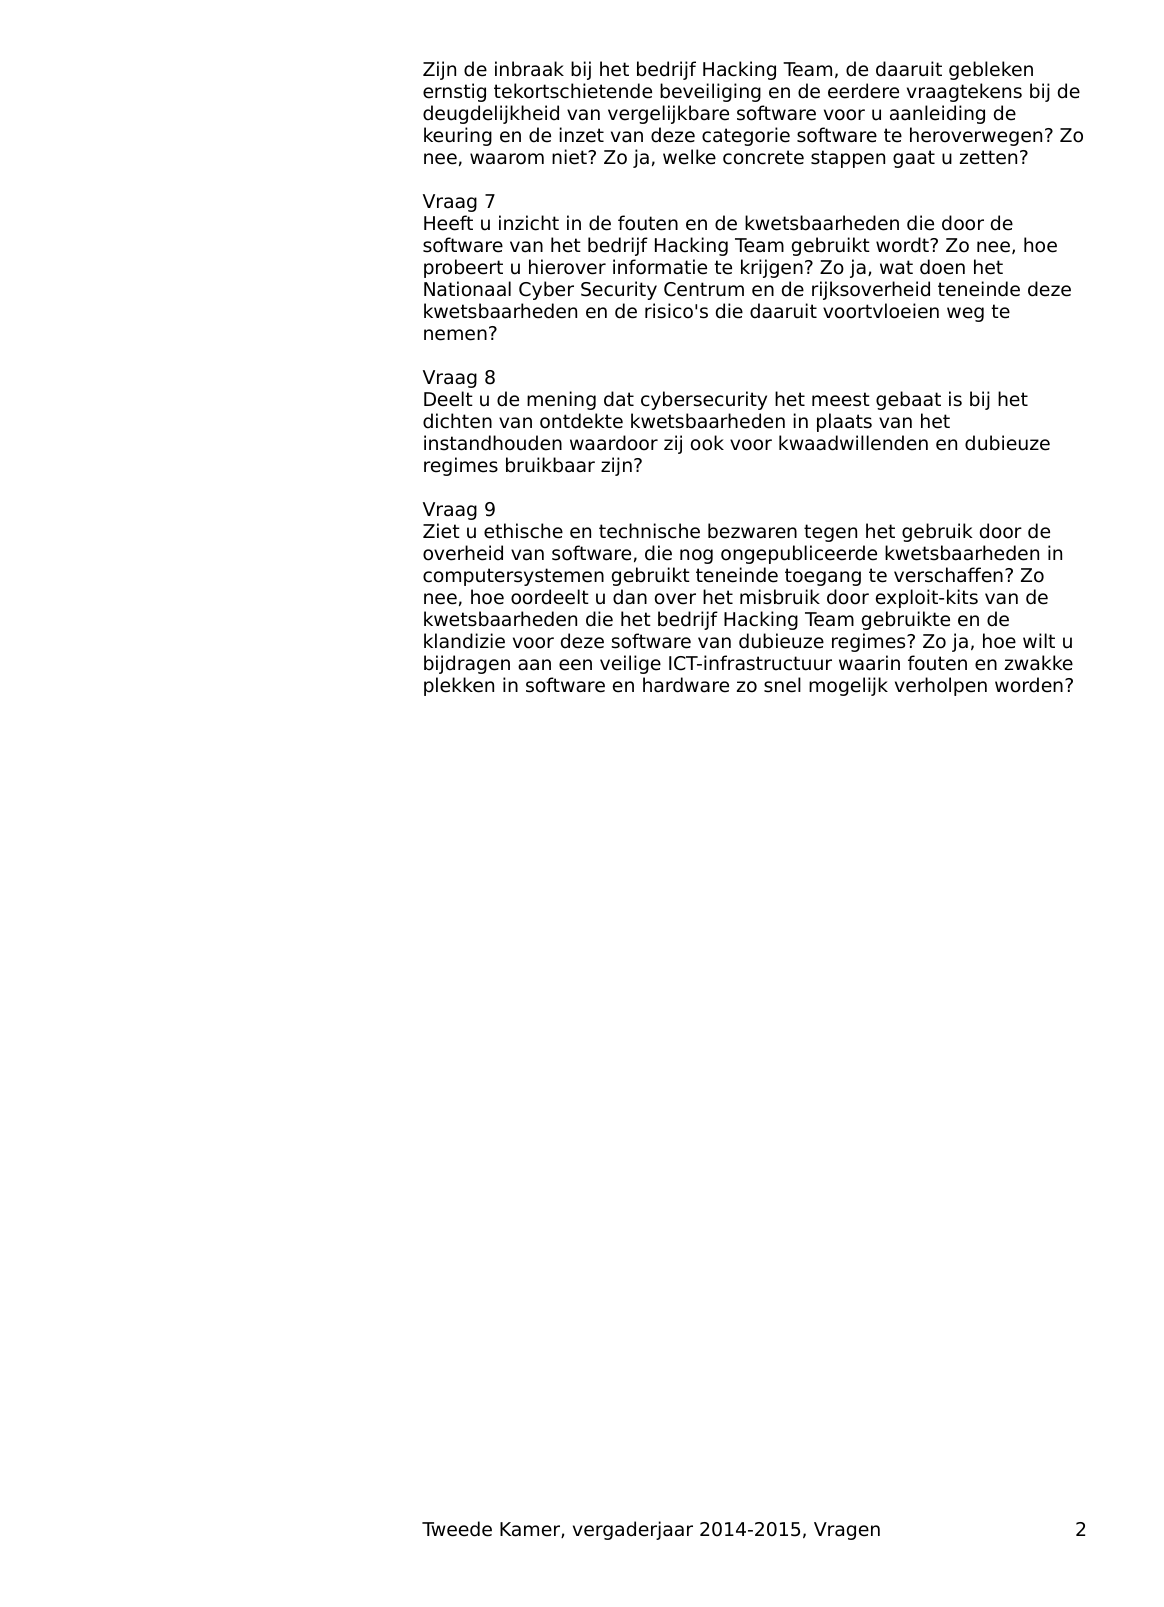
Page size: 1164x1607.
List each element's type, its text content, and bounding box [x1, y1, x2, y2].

text Ziet u ethische en technische bezwaren tegen het gebruik door de overheid van software, die nog ongepubliceerde kwetsbaarheden in computersystemen gebruikt teneinde toegang te verschaffen? Zo nee, hoe oordeelt u dan over het misbruik door exploit-kits van de kwetsbaarheden die het bedrijf Hacking Team gebruikte en de klandizie voor deze software van dubieuze regimes? Zo ja, hoe wilt u bijdragen aan een veilige ICT-infrastructuur waarin fouten en zwakke plekken in software en hardware zo snel mogelijk verholpen worden? [422, 521, 1087, 697]
text Heeft u inzicht in de fouten en de kwetsbaarheden die door de software van het bedrijf Hacking Team gebruikt wordt? Zo nee, hoe probeert u hierover informatie te krijgen? Zo ja, wat doen het Nationaal Cyber Security Centrum en de rijksoverheid teneinde deze kwetsbaarheden en de risico's die daaruit voortvloeien weg te nemen? [422, 213, 1087, 345]
text Vraag 8 [422, 367, 1087, 389]
text Deelt u de mening dat cybersecurity het meest gebaat is bij het dichten van ontdekte kwetsbaarheden in plaats van het instandhouden waardoor zij ook voor kwaadwillenden en dubieuze regimes bruikbaar zijn? [422, 389, 1087, 477]
text Zijn de inbraak bij het bedrijf Hacking Team, de daaruit gebleken ernstig tekortschietende beveiliging en de eerdere vraagtekens bij de deugdelijkheid van vergelijkbare software voor u aanleiding de keuring en de inzet van deze categorie software te heroverwegen? Zo nee, waarom niet? Zo ja, welke concrete stappen gaat u zetten? [422, 59, 1087, 169]
text Vraag 7 [422, 191, 1087, 213]
text Vraag 9 [422, 499, 1087, 521]
